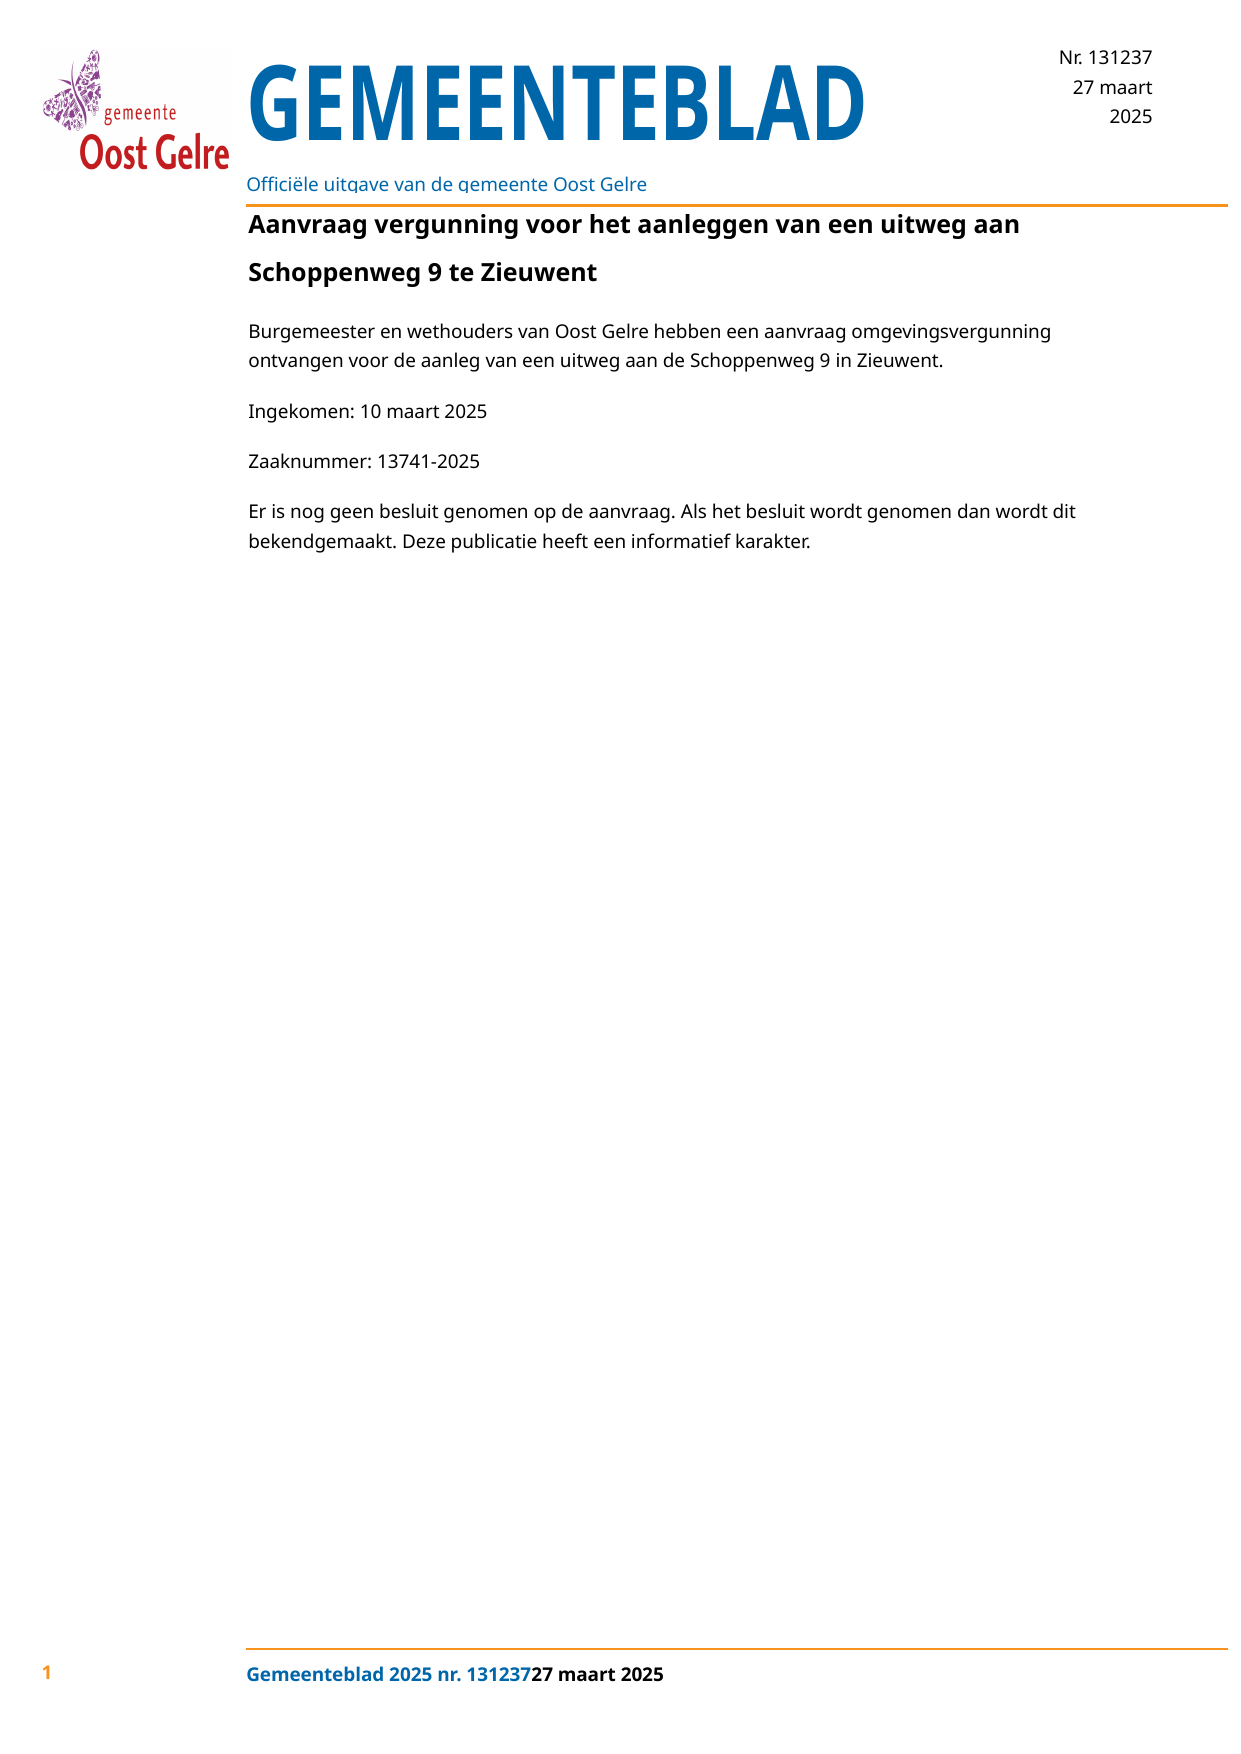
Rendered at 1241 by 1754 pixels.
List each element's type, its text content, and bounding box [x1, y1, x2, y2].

text Aanvraag vergunning voor het aanleggen van een uitweg aan Schoppenweg 9 te Zieuwent [248, 207, 1152, 288]
text Ingekomen: 10 maart 2025 [248, 398, 1152, 424]
text Burgemeester en wethouders van Oost Gelre hebben een aanvraag omgevingsvergunning ontvangen voor de aanleg van een uitweg aan de Schoppenweg 9 in Zieuwent. [248, 318, 1152, 373]
picture [41, 47, 231, 172]
text Er is nog geen besluit genomen op de aanvraag. Als het besluit wordt genomen dan wordt dit bekendgemaakt. Deze publicatie heeft een informatief karakter. [248, 499, 1152, 554]
text Zaaknummer: 13741-2025 [248, 448, 1152, 474]
